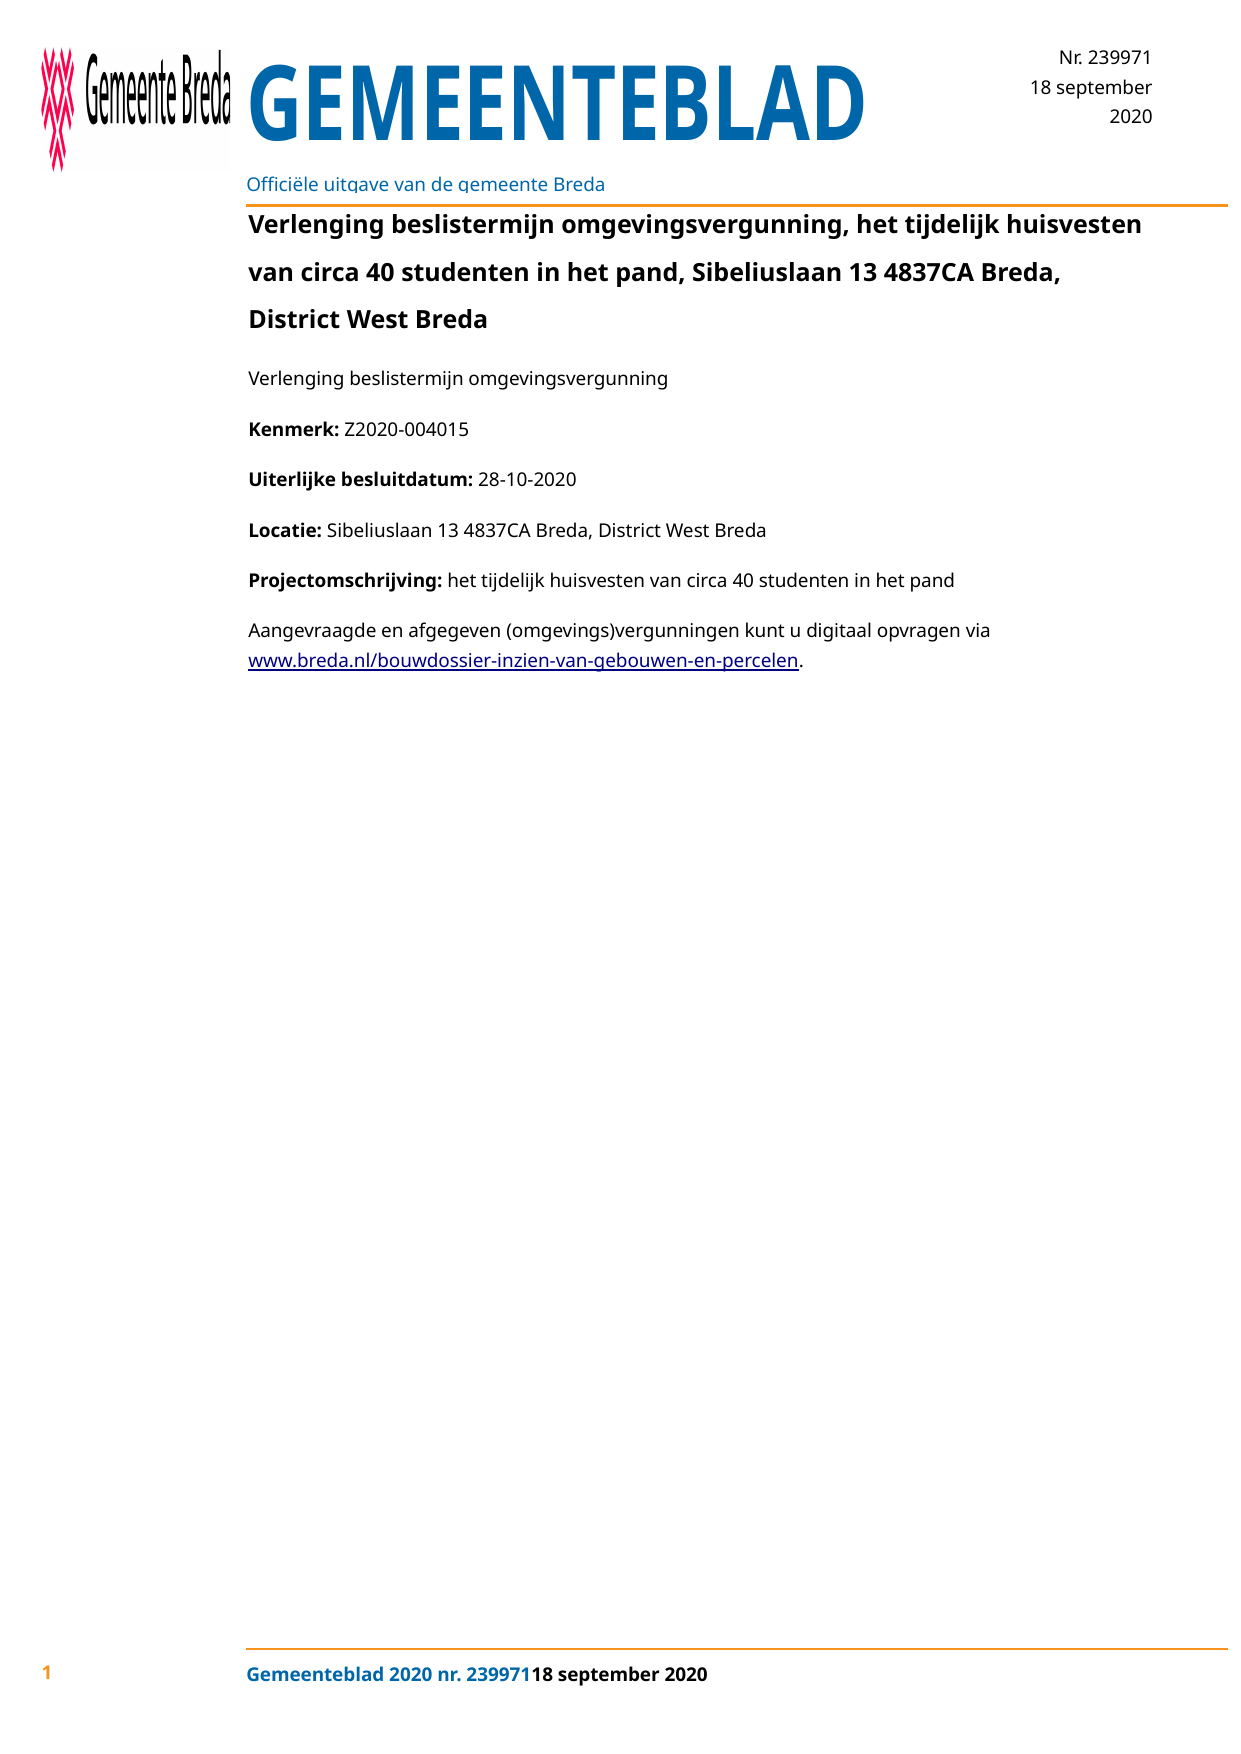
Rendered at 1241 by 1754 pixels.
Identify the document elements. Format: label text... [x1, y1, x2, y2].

text Verlenging beslistermijn omgevingsvergunning, het tijdelijk huisvesten van circa 40 studenten in het pand, Sibeliuslaan 13 4837CA Breda, District West Breda [248, 207, 1152, 336]
text Aangevraagde en afgegeven (omgevings)vergunningen kunt u digitaal opvragen via www.breda.nl/bouwdossier-inzien-van-gebouwen-en-percelen. [248, 618, 1152, 673]
text Locatie: Sibeliuslaan 13 4837CA Breda, District West Breda [248, 517, 1152, 542]
text Verlenging beslistermijn omgevingsvergunning [248, 366, 1152, 391]
text Kenmerk: Z2020-004015 [248, 416, 1152, 442]
text Uiterlijke besluitdatum: 28-10-2020 [248, 466, 1152, 492]
text Projectomschrijving: het tijdelijk huisvesten van circa 40 studenten in het pand [248, 567, 1152, 593]
picture [41, 47, 231, 172]
